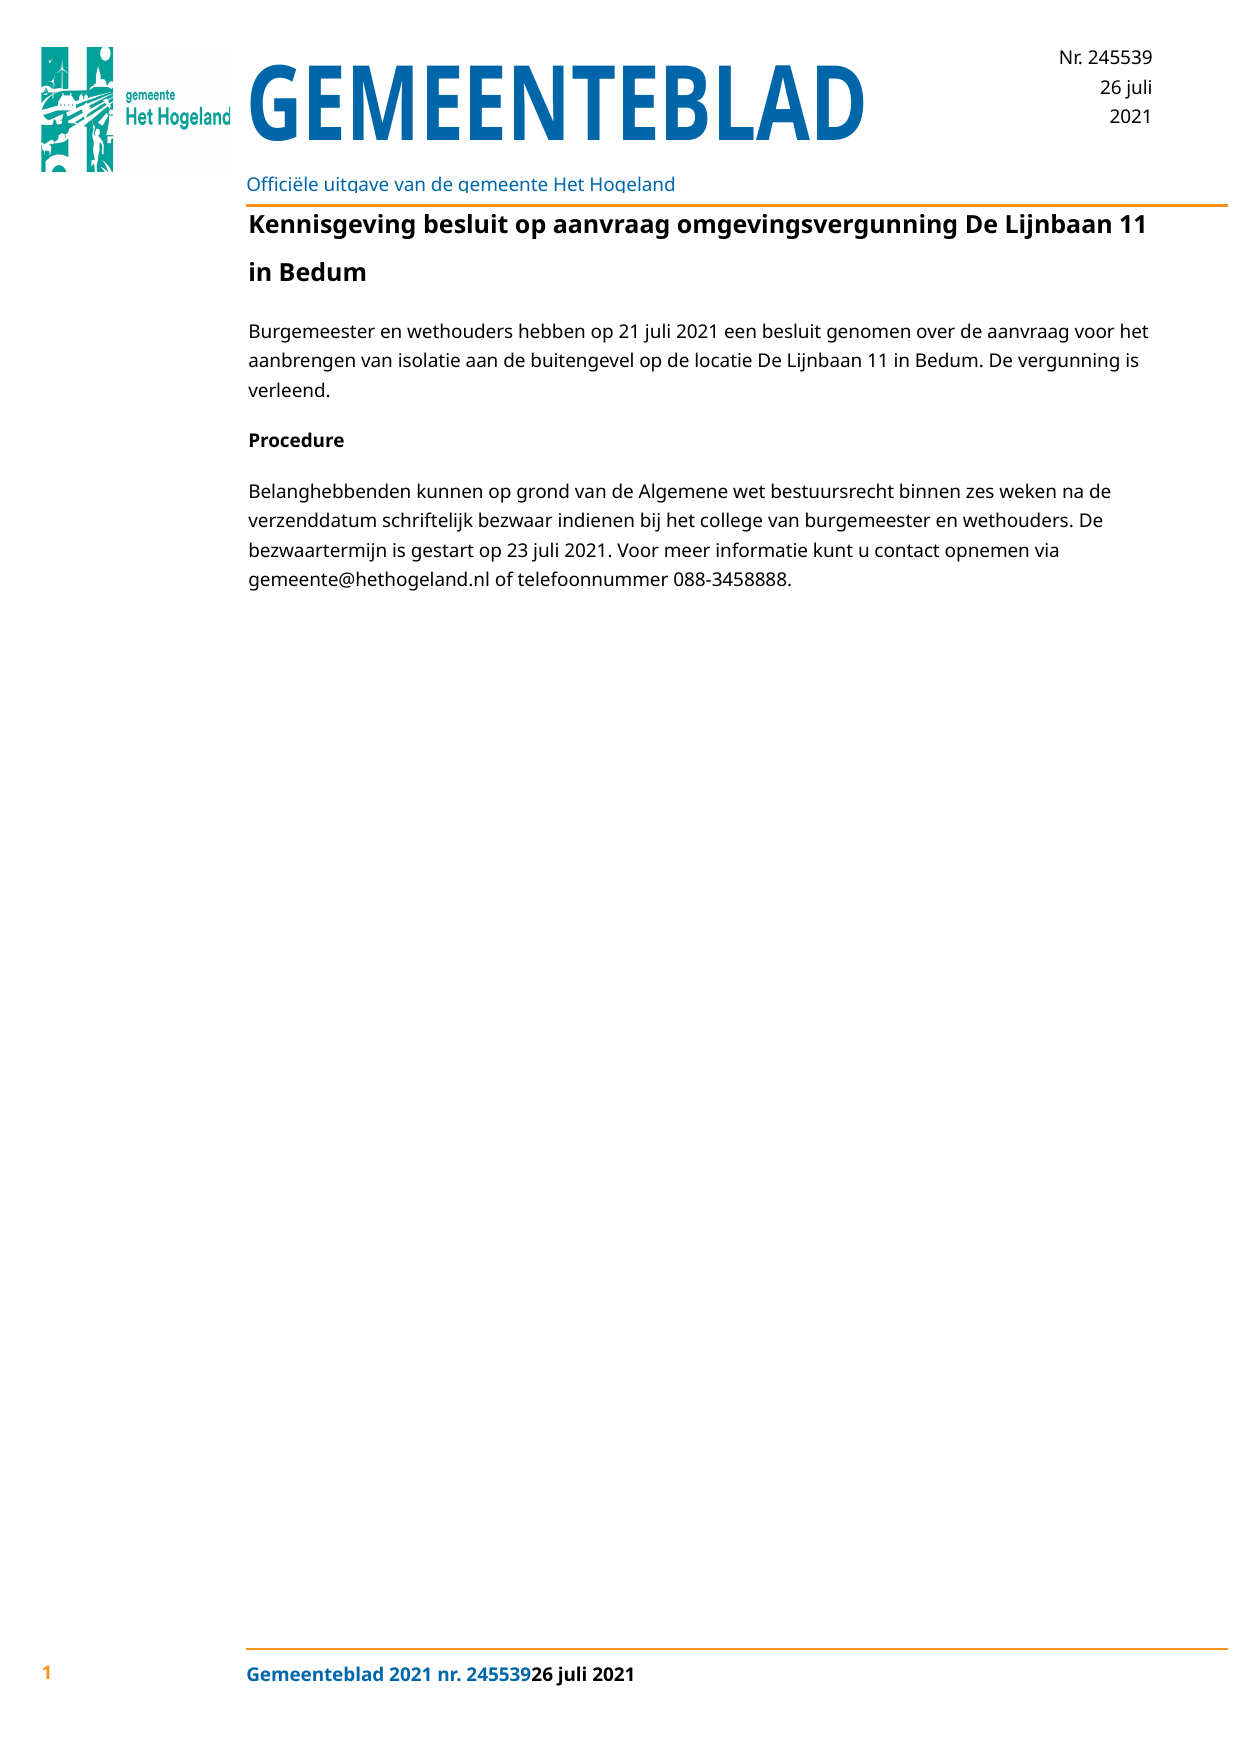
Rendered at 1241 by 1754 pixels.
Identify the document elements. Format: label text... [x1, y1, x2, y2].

text Belanghebbenden kunnen op grond van de Algemene wet bestuursrecht binnen zes weken na de verzenddatum schriftelijk bezwaar indienen bij het college van burgemeester en wethouders. De bezwaartermijn is gestart op 23 juli 2021. Voor meer informatie kunt u contact opnemen via gemeente@hethogeland.nl of telefoonnummer 088-3458888. [248, 478, 1152, 592]
picture [41, 47, 231, 172]
text Procedure [248, 427, 1152, 453]
text Burgemeester en wethouders hebben op 21 juli 2021 een besluit genomen over de aanvraag voor het aanbrengen van isolatie aan de buitengevel op de locatie De Lijnbaan 11 in Bedum. De vergunning is verleend. [248, 318, 1152, 403]
text Kennisgeving besluit op aanvraag omgevingsvergunning De Lijnbaan 11 in Bedum [248, 207, 1152, 288]
